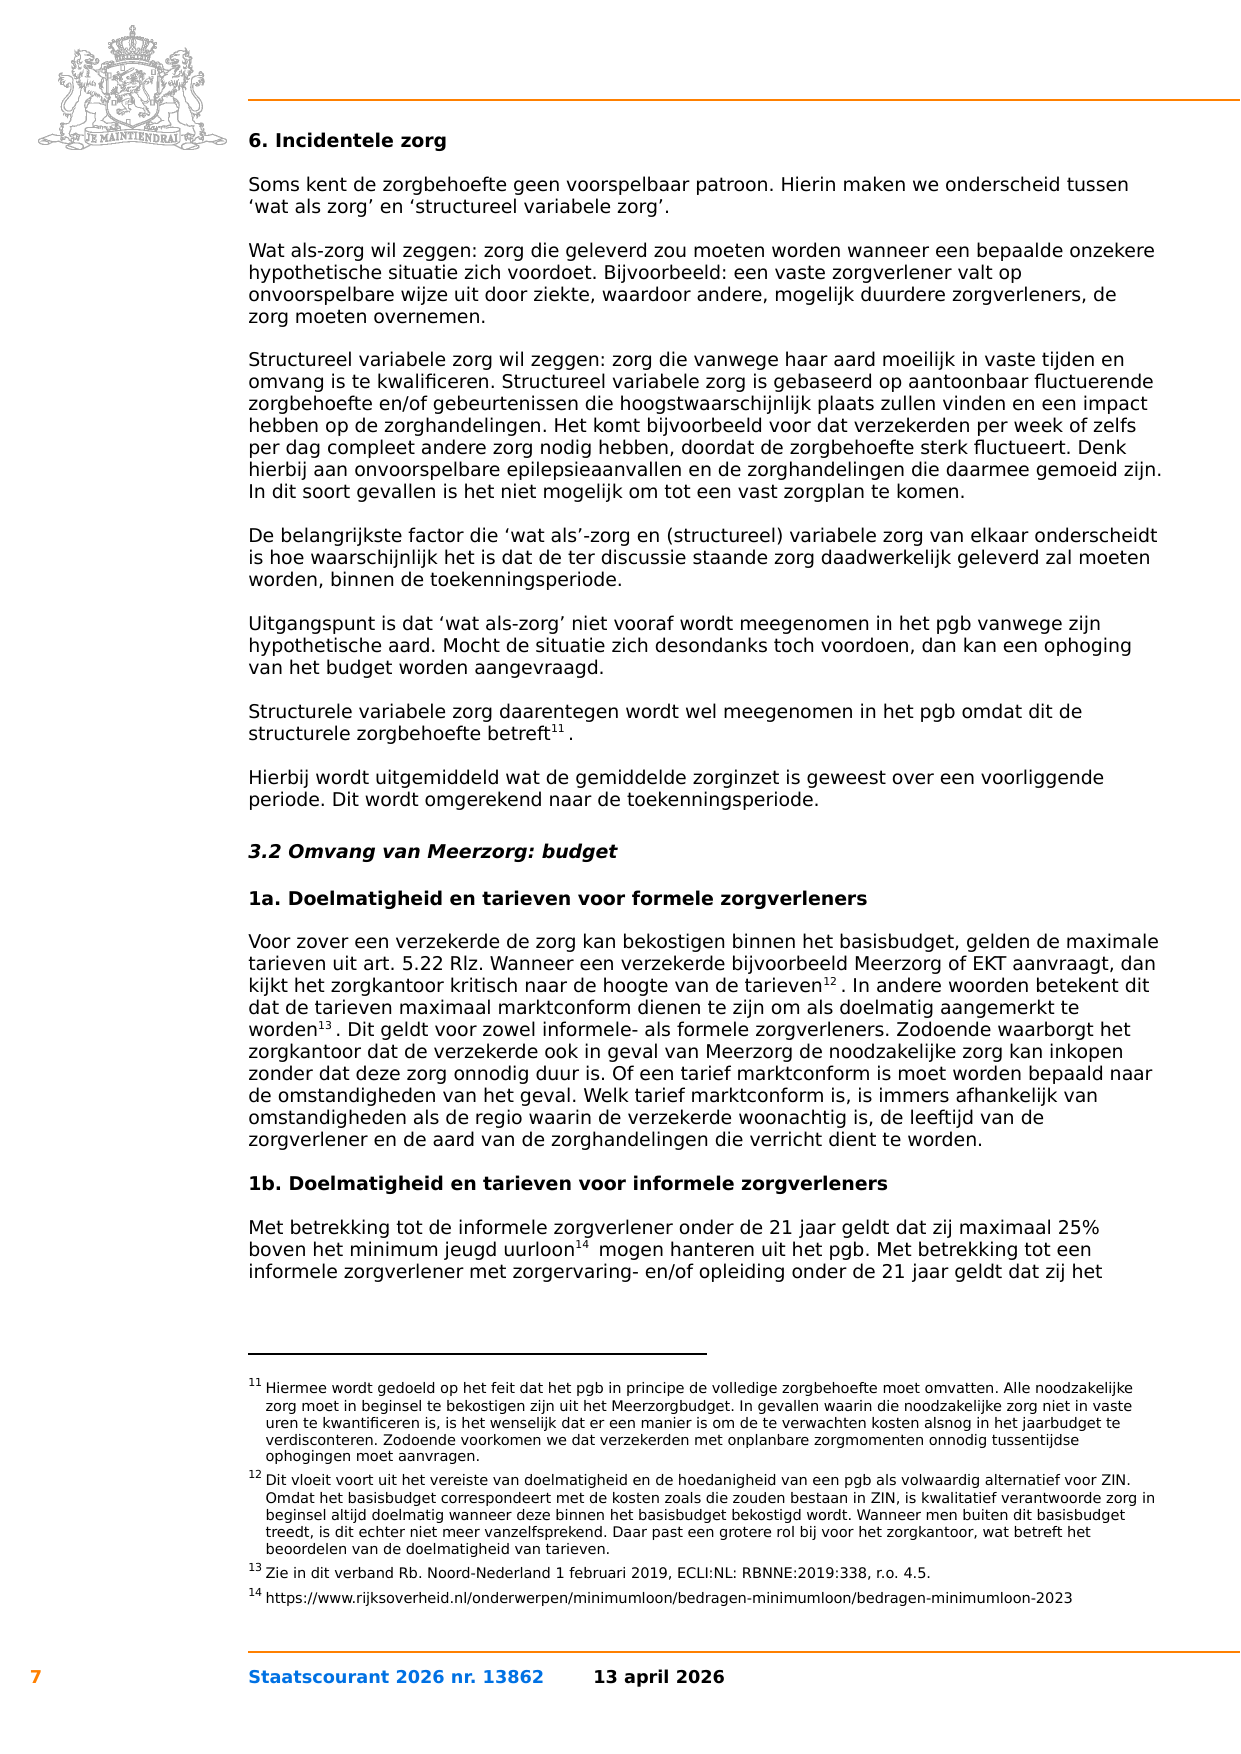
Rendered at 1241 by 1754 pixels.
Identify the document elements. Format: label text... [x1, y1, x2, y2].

text Structurele variabele zorg daarentegen wordt wel meegenomen in het pgb omdat dit de structurele zorgbehoefte betreft. [248, 701, 1163, 745]
text https://www.rijksoverheid.nl/onderwerpen/minimumloon/bedragen-minimumloon/bedragen-minimumloon-2023 [248, 1586, 1163, 1608]
subtitle 1a. Doelmatigheid en tarieven voor formele zorgverleners [248, 887, 1163, 909]
subtitle 1b. Doelmatigheid en tarieven voor informele zorgverleners [248, 1173, 1163, 1195]
text Hierbij wordt uitgemiddeld wat de gemiddelde zorginzet is geweest over een voorliggende periode. Dit wordt omgerekend naar de toekenningsperiode. [248, 767, 1163, 811]
text Met betrekking tot de informele zorgverlener onder de 21 jaar geldt dat zij maximaal 25% boven het minimum jeugd uurloon mogen hanteren uit het pgb. Met betrekking tot een informele zorgverlener met zorgervaring- en/of opleiding onder de 21 jaar geldt dat zij het [248, 1217, 1163, 1305]
text Voor zover een verzekerde de zorg kan bekostigen binnen het basisbudget, gelden de maximale tarieven uit art. 5.22 Rlz. Wanneer een verzekerde bijvoorbeeld Meerzorg of EKT aanvraagt, dan kijkt het zorgkantoor kritisch naar de hoogte van de tarieven. In andere woorden betekent dit dat de tarieven maximaal marktconform dienen te zijn om als doelmatig aangemerkt te worden. Dit geldt voor zowel informele- als formele zorgverleners. Zodoende waarborgt het zorgkantoor dat de verzekerde ook in geval van Meerzorg de noodzakelijke zorg kan inkopen zonder dat deze zorg onnodig duur is. Of een tarief marktconform is moet worden bepaald naar de omstandigheden van het geval. Welk tarief marktconform is, is immers afhankelijk van omstandigheden als de regio waarin de verzekerde woonachtig is, de leeftijd van de zorgverlener en de aard van de zorghandelingen die verricht dient te worden. [248, 931, 1163, 1151]
text De belangrijkste factor die ‘wat als’-zorg en (structureel) variabele zorg van elkaar onderscheidt is hoe waarschijnlijk het is dat de ter discussie staande zorg daadwerkelijk geleverd zal moeten worden, binnen de toekenningsperiode. [248, 525, 1163, 591]
text Zie in dit verband Rb. Noord-Nederland 1 februari 2019, ECLI:NL: RBNNE:2019:338, r.o. 4.5. [248, 1561, 1163, 1583]
text Uitgangspunt is dat ‘wat als-zorg’ niet vooraf wordt meegenomen in het pgb vanwege zijn hypothetische aard. Mocht de situatie zich desondanks toch voordoen, dan kan een ophoging van het budget worden aangevraagd. [248, 613, 1163, 679]
text Dit vloeit voort uit het vereiste van doelmatigheid en de hoedanigheid van een pgb als volwaardig alternatief voor ZIN. Omdat het basisbudget correspondeert met de kosten zoals die zouden bestaan in ZIN, is kwalitatief verantwoorde zorg in beginsel altijd doelmatig wanneer deze binnen het basisbudget bekostigd wordt. Wanneer men buiten dit basisbudget treedt, is dit echter niet meer vanzelfsprekend. Daar past een grotere rol bij voor het zorgkantoor, wat betreft het beoordelen van de doelmatigheid van tarieven. [248, 1468, 1163, 1558]
text Wat als-zorg wil zeggen: zorg die geleverd zou moeten worden wanneer een bepaalde onzekere hypothetische situatie zich voordoet. Bijvoorbeeld: een vaste zorgverlener valt op onvoorspelbare wijze uit door ziekte, waardoor andere, mogelijk duurdere zorgverleners, de zorg moeten overnemen. [248, 239, 1163, 327]
text Structureel variabele zorg wil zeggen: zorg die vanwege haar aard moeilijk in vaste tijden en omvang is te kwalificeren. Structureel variabele zorg is gebaseerd op aantoonbaar fluctuerende zorgbehoefte en/of gebeurtenissen die hoogstwaarschijnlijk plaats zullen vinden en een impact hebben op de zorghandelingen. Het komt bijvoorbeeld voor dat verzekerden per week of zelfs per dag compleet andere zorg nodig hebben, doordat de zorgbehoefte sterk fluctueert. Denk hierbij aan onvoorspelbare epilepsieaanvallen en de zorghandelingen die daarmee gemoeid zijn. In dit soort gevallen is het niet mogelijk om tot een vast zorgplan te komen. [248, 349, 1163, 503]
subtitle 3.2 Omvang van Meerzorg: budget [248, 841, 1163, 862]
text Hiermee wordt gedoeld op het feit dat het pgb in principe de volledige zorgbehoefte moet omvatten. Alle noodzakelijke zorg moet in beginsel te bekostigen zijn uit het Meerzorgbudget. In gevallen waarin die noodzakelijke zorg niet in vaste uren te kwantificeren is, is het wenselijk dat er een manier is om de te verwachten kosten alsnog in het jaarbudget te verdisconteren. Zodoende voorkomen we dat verzekerden met onplanbare zorgmomenten onnodig tussentijdse ophogingen moet aanvragen. [248, 1376, 1163, 1465]
subtitle 6. Incidentele zorg [248, 130, 1163, 152]
text Soms kent de zorgbehoefte geen voorspelbaar patroon. Hierin maken we onderscheid tussen ‘wat als zorg’ en ‘structureel variabele zorg’. [248, 174, 1163, 218]
picture [38, 25, 227, 150]
